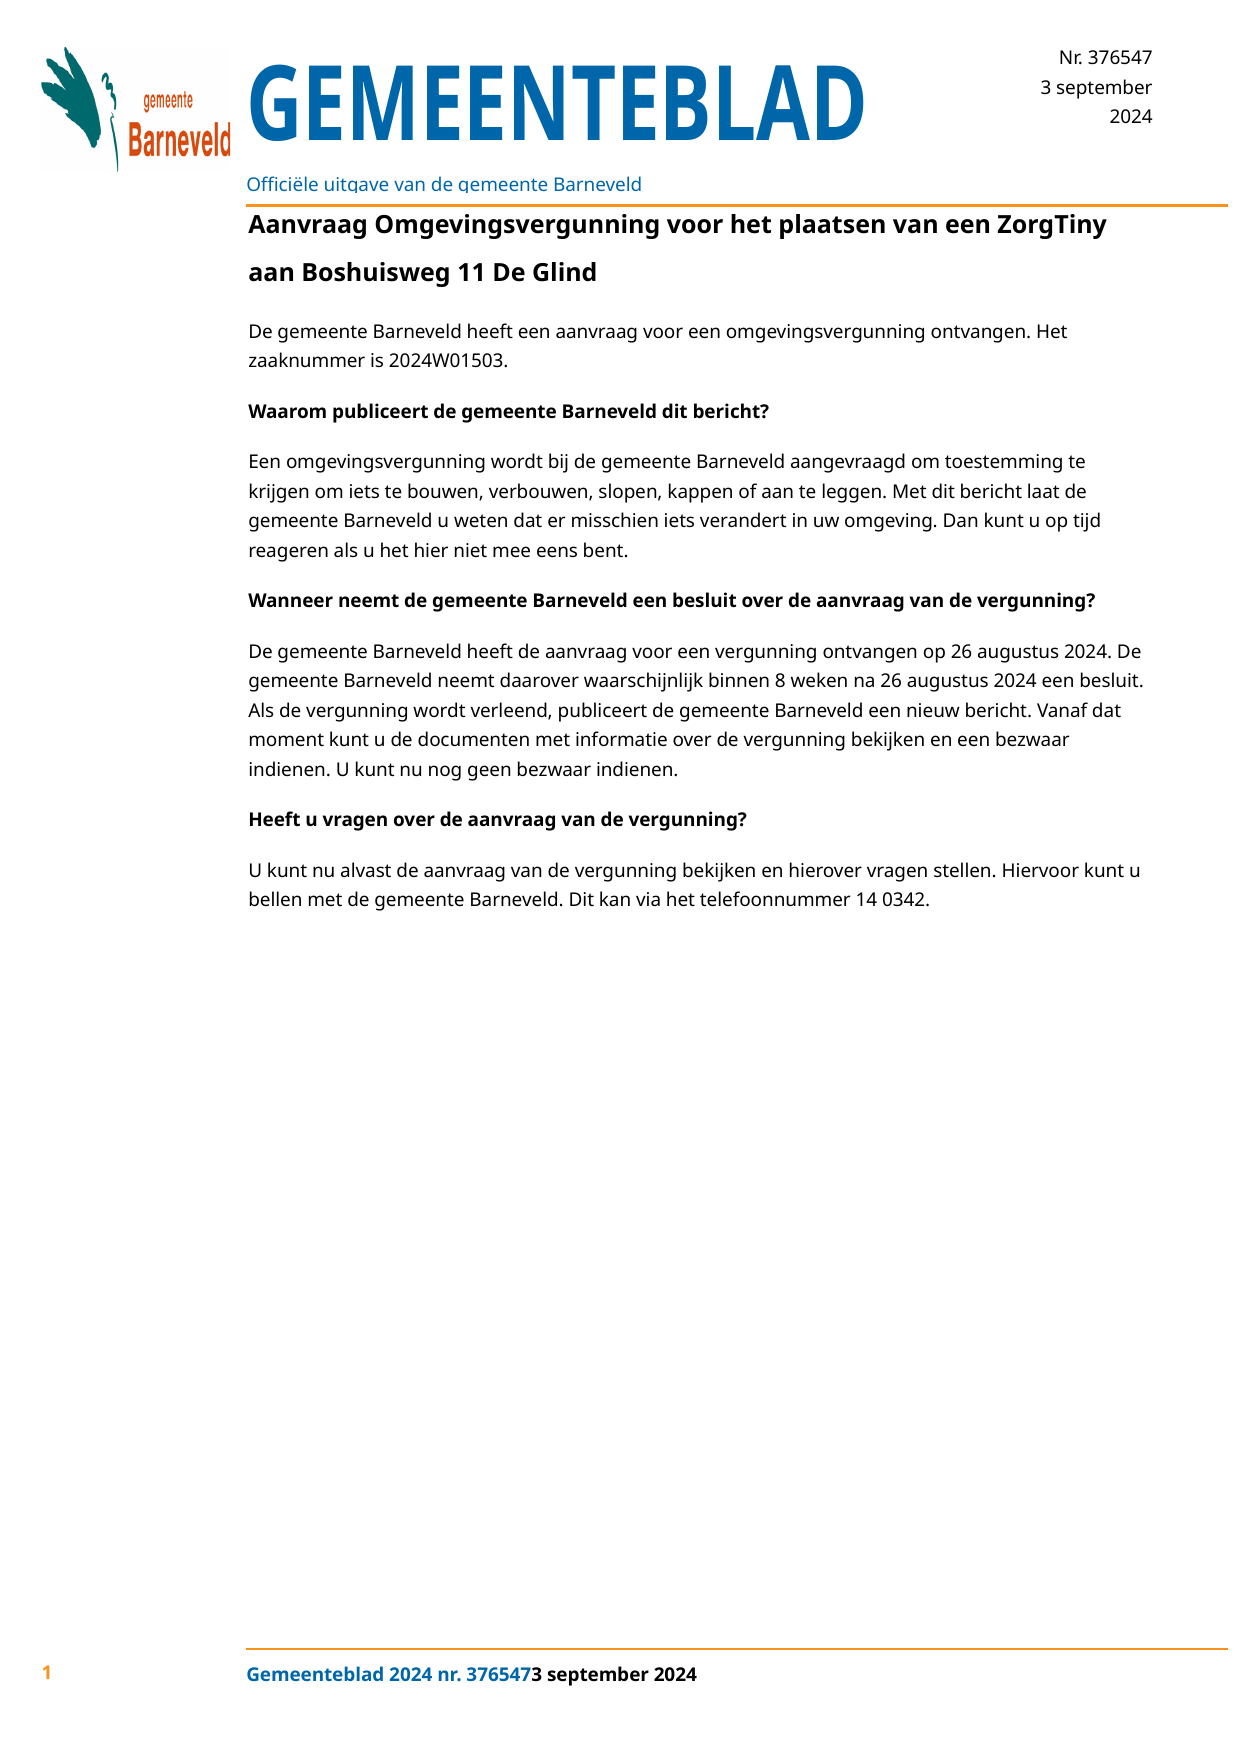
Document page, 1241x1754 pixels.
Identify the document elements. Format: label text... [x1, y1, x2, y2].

text Waarom publiceert de gemeente Barneveld dit bericht? [248, 398, 1152, 424]
text Aanvraag Omgevingsvergunning voor het plaatsen van een ZorgTiny aan Boshuisweg 11 De Glind [248, 207, 1152, 288]
text Een omgevingsvergunning wordt bij de gemeente Barneveld aangevraagd om toestemming te krijgen om iets te bouwen, verbouwen, slopen, kappen of aan te leggen. Met dit bericht laat de gemeente Barneveld u weten dat er misschien iets verandert in uw omgeving. Dan kunt u op tijd reageren als u het hier niet mee eens bent. [248, 448, 1152, 563]
picture [41, 47, 231, 172]
text De gemeente Barneveld heeft de aanvraag voor een vergunning ontvangen op 26 augustus 2024. De gemeente Barneveld neemt daarover waarschijnlijk binnen 8 weken na 26 augustus 2024 een besluit. Als de vergunning wordt verleend, publiceert de gemeente Barneveld een nieuw bericht. Vanaf dat moment kunt u de documenten met informatie over de vergunning bekijken en een bezwaar indienen. U kunt nu nog geen bezwaar indienen. [248, 638, 1152, 782]
text Heeft u vragen over de aanvraag van de vergunning? [248, 807, 1152, 832]
text Wanneer neemt de gemeente Barneveld een besluit over de aanvraag van de vergunning? [248, 587, 1152, 613]
text U kunt nu alvast de aanvraag van de vergunning bekijken en hierover vragen stellen. Hiervoor kunt u bellen met de gemeente Barneveld. Dit kan via het telefoonnummer 14 0342. [248, 857, 1152, 912]
text De gemeente Barneveld heeft een aanvraag voor een omgevingsvergunning ontvangen. Het zaaknummer is 2024W01503. [248, 318, 1152, 373]
